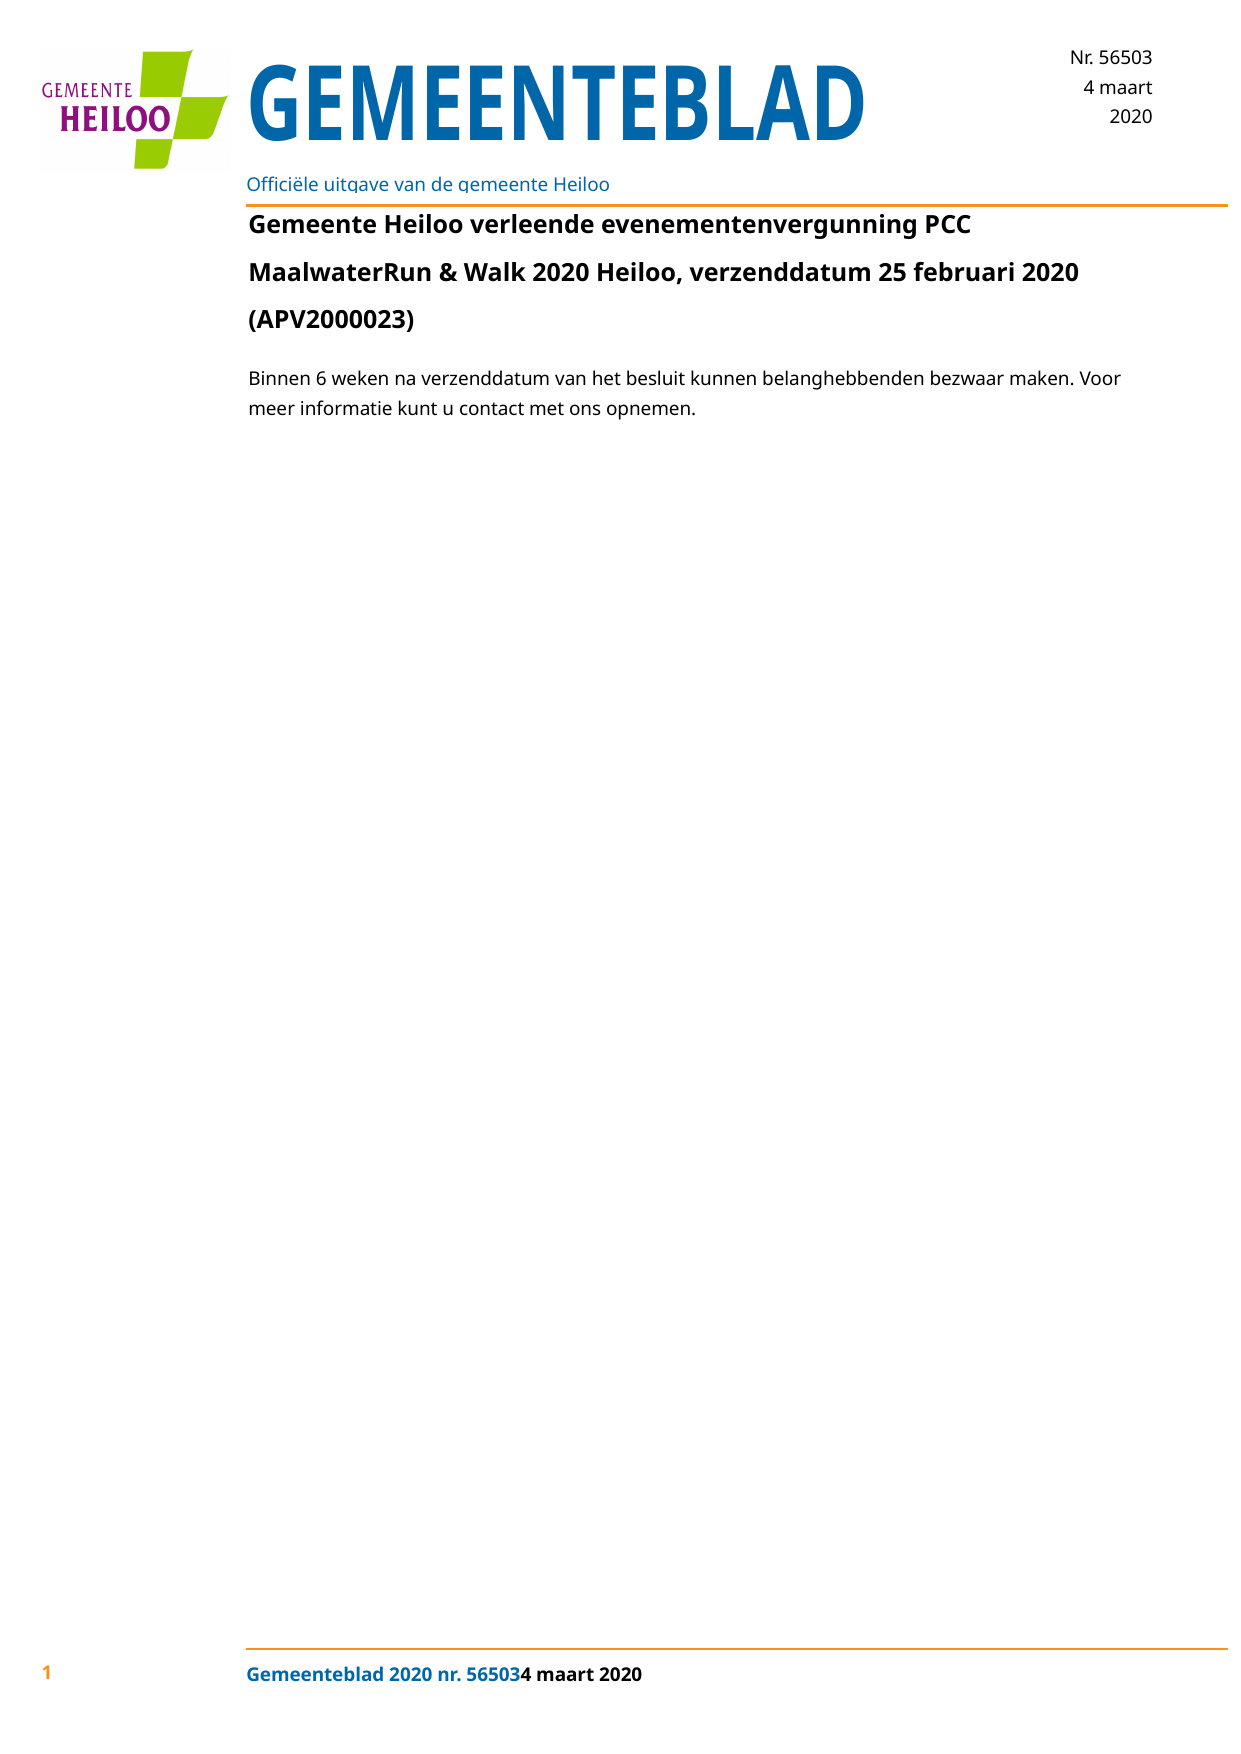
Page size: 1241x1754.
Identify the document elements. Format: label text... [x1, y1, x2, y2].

text Binnen 6 weken na verzenddatum van het besluit kunnen belanghebbenden bezwaar maken. Voor meer informatie kunt u contact met ons opnemen. [248, 366, 1152, 421]
text Gemeente Heiloo verleende evenementenvergunning PCC MaalwaterRun & Walk 2020 Heiloo, verzenddatum 25 februari 2020 (APV2000023) [248, 207, 1152, 336]
picture [41, 47, 231, 172]
